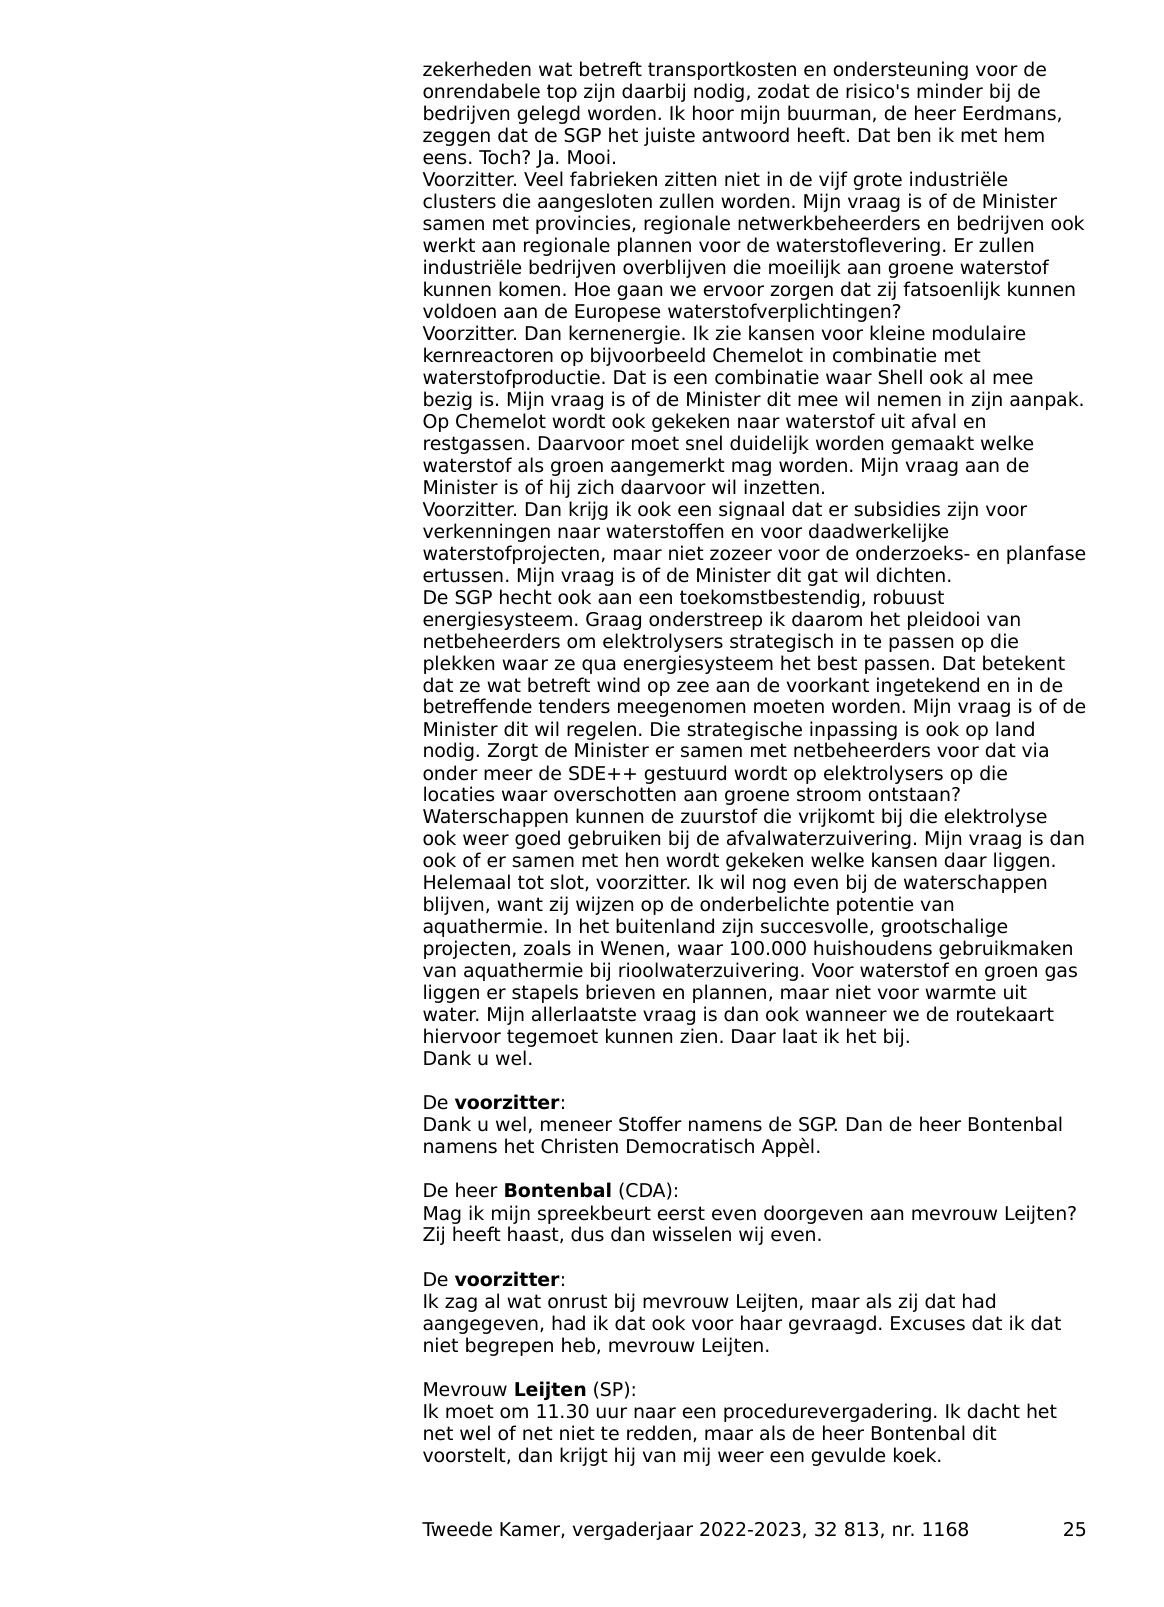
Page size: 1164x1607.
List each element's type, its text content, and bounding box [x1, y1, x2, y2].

text Voorzitter. Dan kernenergie. Ik zie kansen voor kleine modulaire kernreactoren op bijvoorbeeld Chemelot in combinatie met waterstofproductie. Dat is een combinatie waar Shell ook al mee bezig is. Mijn vraag is of de Minister dit mee wil nemen in zijn aanpak. Op Chemelot wordt ook gekeken naar waterstof uit afval en restgassen. Daarvoor moet snel duidelijk worden gemaakt welke waterstof als groen aangemerkt mag worden. Mijn vraag aan de Minister is of hij zich daarvoor wil inzetten. [422, 323, 1087, 499]
text Dank u wel, meneer Stoffer namens de SGP. Dan de heer Bontenbal namens het Christen Democratisch Appèl. [422, 1114, 1087, 1158]
text Voorzitter. Dan krijg ik ook een signaal dat er subsidies zijn voor verkenningen naar waterstoffen en voor daadwerkelijke waterstofprojecten, maar niet zozeer voor de onderzoeks- en planfase ertussen. Mijn vraag is of de Minister dit gat wil dichten. [422, 499, 1087, 587]
text Mag ik mijn spreekbeurt eerst even doorgeven aan mevrouw Leijten? Zij heeft haast, dus dan wisselen wij even. [422, 1202, 1087, 1246]
text De heer Bontenbal (CDA): [422, 1180, 1087, 1202]
text De voorzitter: [422, 1092, 1087, 1114]
text Mevrouw Leijten (SP): [422, 1379, 1087, 1401]
text Helemaal tot slot, voorzitter. Ik wil nog even bij de waterschappen blijven, want zij wijzen op de onderbelichte potentie van aquathermie. In het buitenland zijn succesvolle, grootschalige projecten, zoals in Wenen, waar 100.000 huishoudens gebruikmaken van aquathermie bij rioolwaterzuivering. Voor waterstof en groen gas liggen er stapels brieven en plannen, maar niet voor warmte uit water. Mijn allerlaatste vraag is dan ook wanneer we de routekaart hiervoor tegemoet kunnen zien. Daar laat ik het bij. [422, 872, 1087, 1048]
text De voorzitter: [422, 1268, 1087, 1291]
text Dank u wel. [422, 1048, 1087, 1070]
text Voorzitter. Veel fabrieken zitten niet in de vijf grote industriële clusters die aangesloten zullen worden. Mijn vraag is of de Minister samen met provincies, regionale netwerkbeheerders en bedrijven ook werkt aan regionale plannen voor de waterstoflevering. Er zullen industriële bedrijven overblijven die moeilijk aan groene waterstof kunnen komen. Hoe gaan we ervoor zorgen dat zij fatsoenlijk kunnen voldoen aan de Europese waterstofverplichtingen? [422, 169, 1087, 323]
text De SGP hecht ook aan een toekomstbestendig, robuust energiesysteem. Graag onderstreep ik daarom het pleidooi van netbeheerders om elektrolysers strategisch in te passen op die plekken waar ze qua energiesysteem het best passen. Dat betekent dat ze wat betreft wind op zee aan de voorkant ingetekend en in de betreffende tenders meegenomen moeten worden. Mijn vraag is of de Minister dit wil regelen. Die strategische inpassing is ook op land nodig. Zorgt de Minister er samen met netbeheerders voor dat via onder meer de SDE++ gestuurd wordt op elektrolysers op die locaties waar overschotten aan groene stroom ontstaan? Waterschappen kunnen de zuurstof die vrijkomt bij die elektrolyse ook weer goed gebruiken bij de afvalwaterzuivering. Mijn vraag is dan ook of er samen met hen wordt gekeken welke kansen daar liggen. [422, 587, 1087, 872]
text Ik moet om 11.30 uur naar een procedurevergadering. Ik dacht het net wel of net niet te redden, maar als de heer Bontenbal dit voorstelt, dan krijgt hij van mij weer een gevulde koek. [422, 1401, 1087, 1467]
text Ik zag al wat onrust bij mevrouw Leijten, maar als zij dat had aangegeven, had ik dat ook voor haar gevraagd. Excuses dat ik dat niet begrepen heb, mevrouw Leijten. [422, 1291, 1087, 1356]
text zekerheden wat betreft transportkosten en ondersteuning voor de onrendabele top zijn daarbij nodig, zodat de risico's minder bij de bedrijven gelegd worden. Ik hoor mijn buurman, de heer Eerdmans, zeggen dat de SGP het juiste antwoord heeft. Dat ben ik met hem eens. Toch? Ja. Mooi. [422, 59, 1087, 169]
